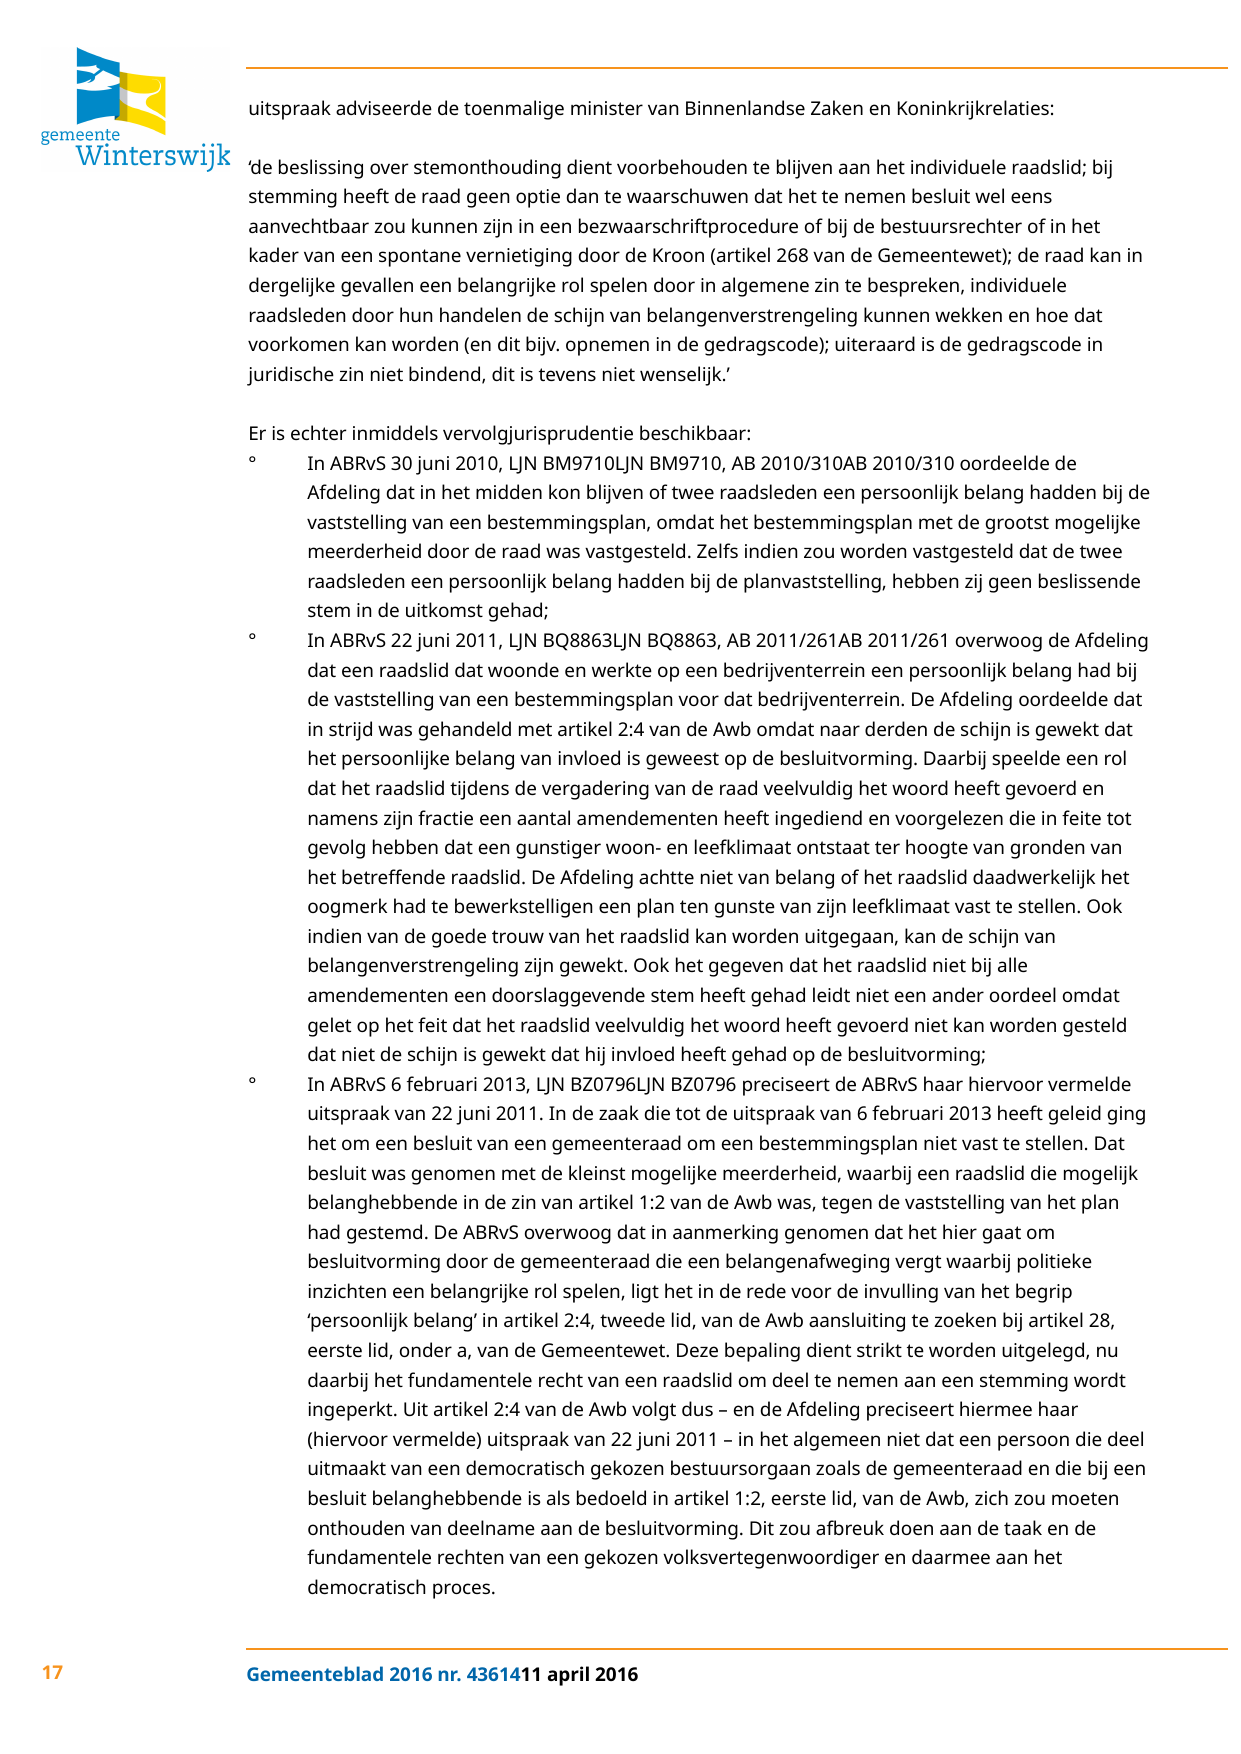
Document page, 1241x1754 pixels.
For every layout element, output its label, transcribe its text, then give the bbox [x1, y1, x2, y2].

picture [41, 47, 231, 172]
list In ABRvS 30 juni 2010, LJN BM9710LJN BM9710, AB 2010/310AB 2010/310 oordeelde de Afdeling dat in het midden kon blijven of twee raadsleden een persoonlijk belang hadden bij de vaststelling van een bestemmingsplan, omdat het bestemmingsplan met de grootst mogelijke meerderheid door de raad was vastgesteld. Zelfs indien zou worden vastgesteld dat de twee raadsleden een persoonlijk belang hadden bij de planvaststelling, hebben zij geen beslissende stem in de uitkomst gehad; [248, 450, 1152, 623]
text ‘de beslissing over stemonthouding dient voorbehouden te blijven aan het individuele raadslid; bij stemming heeft de raad geen optie dan te waarschuwen dat het te nemen besluit wel eens aanvechtbaar zou kunnen zijn in een bezwaarschriftprocedure of bij de bestuursrechter of in het kader van een spontane vernietiging door de Kroon (artikel 268 van de Gemeentewet); de raad kan in dergelijke gevallen een belangrijke rol spelen door in algemene zin te bespreken, individuele raadsleden door hun handelen de schijn van belangenverstrengeling kunnen wekken en hoe dat voorkomen kan worden (en dit bijv. opnemen in de gedragscode); uiteraard is de gedragscode in juridische zin niet bindend, dit is tevens niet wenselijk.’ [248, 154, 1152, 387]
picture [225, 153, 231, 162]
list In ABRvS 22 juni 2011, LJN BQ8863LJN BQ8863, AB 2011/261AB 2011/261 overwoog de Afdeling dat een raadslid dat woonde en werkte op een bedrijventerrein een persoonlijk belang had bij de vaststelling van een bestemmingsplan voor dat bedrijventerrein. De Afdeling oordeelde dat in strijd was gehandeld met artikel 2:4 van de Awb omdat naar derden de schijn is gewekt dat het persoonlijke belang van invloed is geweest op de besluitvorming. Daarbij speelde een rol dat het raadslid tijdens de vergadering van de raad veelvuldig het woord heeft gevoerd en namens zijn fractie een aantal amendementen heeft ingediend en voorgelezen die in feite tot gevolg hebben dat een gunstiger woon- en leefklimaat ontstaat ter hoogte van gronden van het betreffende raadslid. De Afdeling achtte niet van belang of het raadslid daadwerkelijk het oogmerk had te bewerkstelligen een plan ten gunste van zijn leefklimaat vast te stellen. Ook indien van de goede trouw van het raadslid kan worden uitgegaan, kan de schijn van belangenverstrengeling zijn gewekt. Ook het gegeven dat het raadslid niet bij alle amendementen een doorslaggevende stem heeft gehad leidt niet een ander oordeel omdat gelet op het feit dat het raadslid veelvuldig het woord heeft gevoerd niet kan worden gesteld dat niet de schijn is gewekt dat hij invloed heeft gehad op de besluitvorming; [248, 627, 1152, 1067]
list In ABRvS 6 februari 2013, LJN BZ0796LJN BZ0796 preciseert de ABRvS haar hiervoor vermelde uitspraak van 22 juni 2011. In de zaak die tot de uitspraak van 6 februari 2013 heeft geleid ging het om een besluit van een gemeenteraad om een bestemmingsplan niet vast te stellen. Dat besluit was genomen met de kleinst mogelijke meerderheid, waarbij een raadslid die mogelijk belanghebbende in de zin van artikel 1:2 van de Awb was, tegen de vaststelling van het plan had gestemd. De ABRvS overwoog dat in aanmerking genomen dat het hier gaat om besluitvorming door de gemeenteraad die een belangenafweging vergt waarbij politieke inzichten een belangrijke rol spelen, ligt het in de rede voor de invulling van het begrip ‘persoonlijk belang’ in artikel 2:4, tweede lid, van de Awb aansluiting te zoeken bij artikel 28, eerste lid, onder a, van de Gemeentewet. Deze bepaling dient strikt te worden uitgelegd, nu daarbij het fundamentele recht van een raadslid om deel te nemen aan een stemming wordt ingeperkt. Uit artikel 2:4 van de Awb volgt dus – en de Afdeling preciseert hiermee haar (hiervoor vermelde) uitspraak van 22 juni 2011 – in het algemeen niet dat een persoon die deel uitmaakt van een democratisch gekozen bestuursorgaan zoals de gemeenteraad en die bij een besluit belanghebbende is als bedoeld in artikel 1:2, eerste lid, van de Awb, zich zou moeten onthouden van deelname aan de besluitvorming. Dit zou afbreuk doen aan de taak en de fundamentele rechten van een gekozen volksvertegenwoordiger en daarmee aan het democratisch proces. [248, 1071, 1152, 1600]
text Er is echter inmiddels vervolgjurisprudentie beschikbaar: [248, 420, 1152, 446]
text uitspraak adviseerde de toenmalige minister van Binnenlandse Zaken en Koninkrijkrelaties: [248, 95, 1152, 121]
